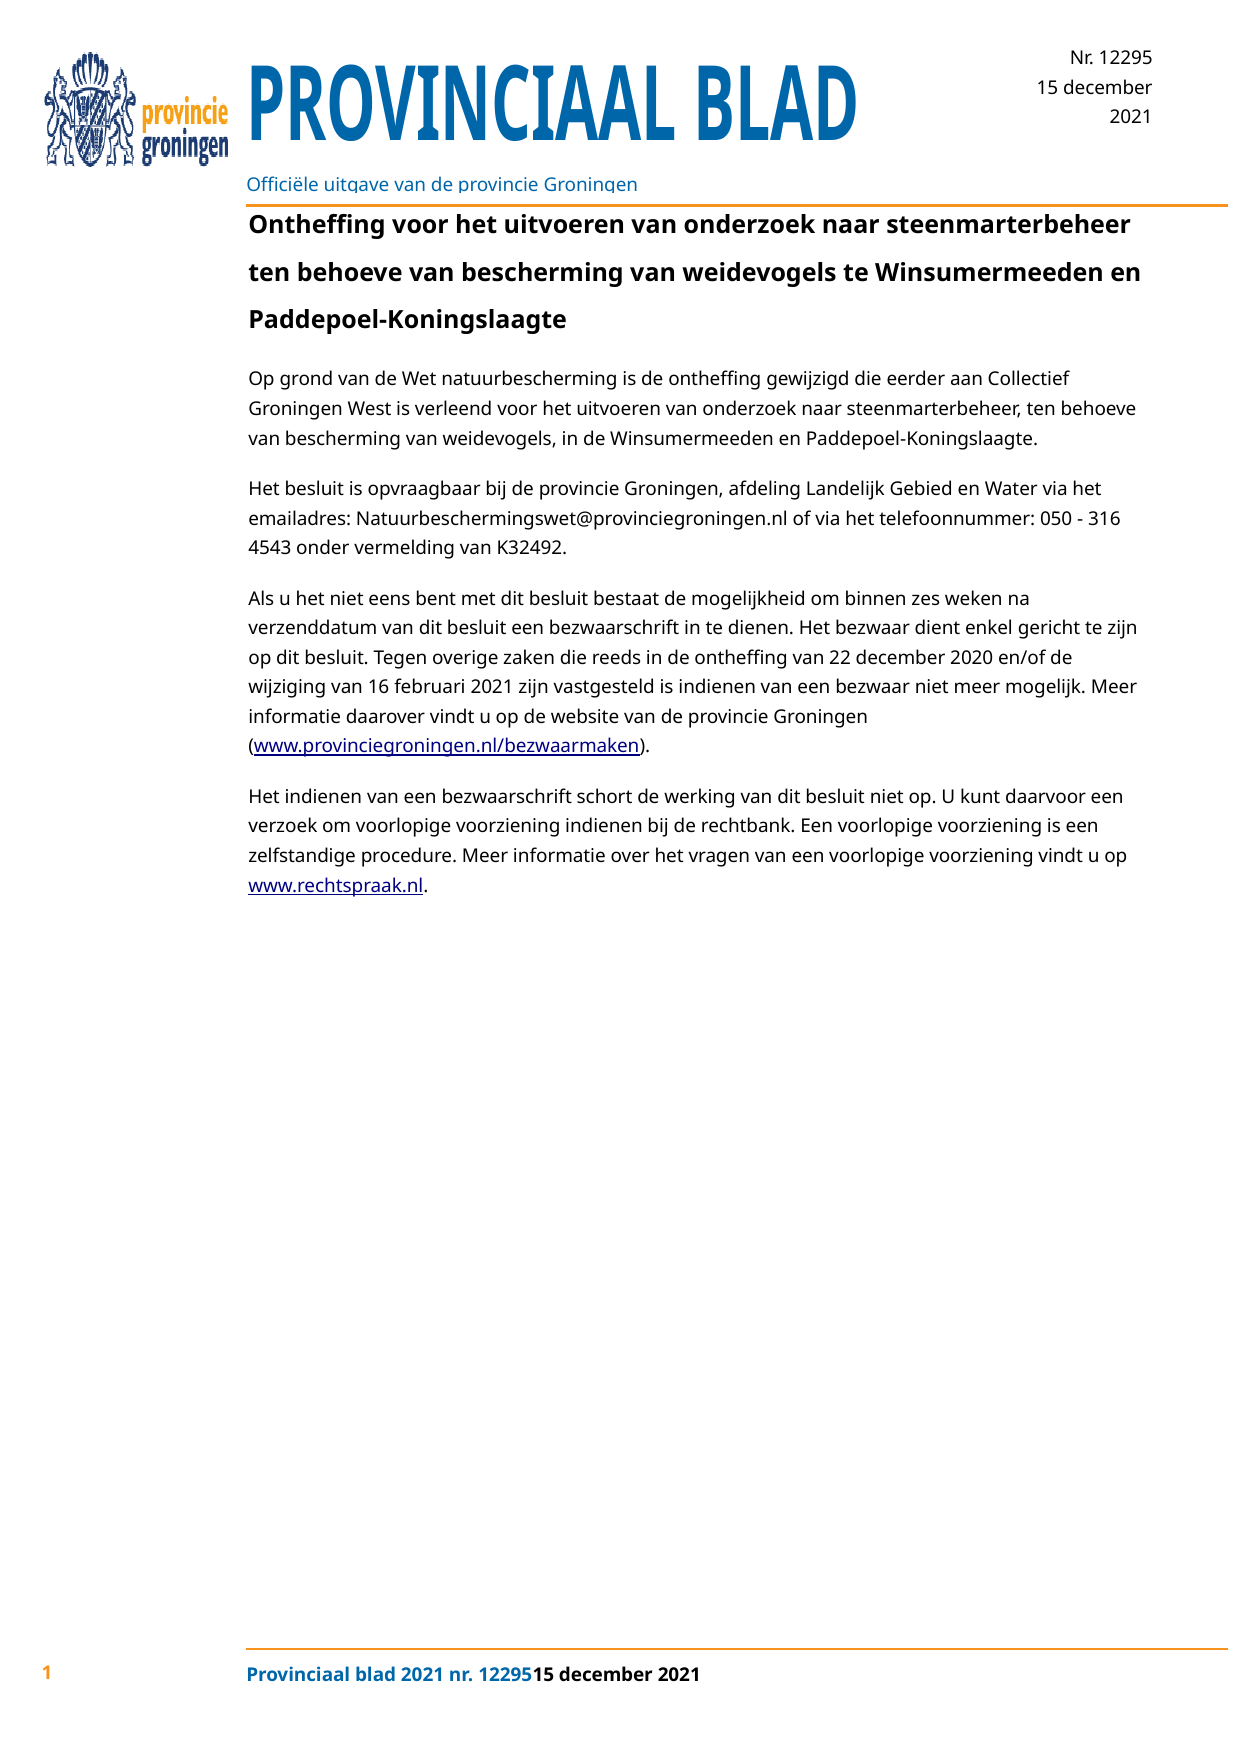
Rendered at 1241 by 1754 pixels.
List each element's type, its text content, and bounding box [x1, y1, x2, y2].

text Op grond van de Wet natuurbescherming is de ontheffing gewijzigd die eerder aan Collectief Groningen West is verleend voor het uitvoeren van onderzoek naar steenmarterbeheer, ten behoeve van bescherming van weidevogels, in de Winsumermeeden en Paddepoel-Koningslaagte. [248, 366, 1152, 450]
text Ontheffing voor het uitvoeren van onderzoek naar steenmarterbeheer ten behoeve van bescherming van weidevogels te Winsumermeeden en Paddepoel-Koningslaagte [248, 207, 1152, 336]
picture [41, 47, 231, 172]
text Het indienen van een bezwaarschrift schort de werking van dit besluit niet op. U kunt daarvoor een verzoek om voorlopige voorziening indienen bij de rechtbank. Een voorlopige voorziening is een zelfstandige procedure. Meer informatie over het vragen van een voorlopige voorziening vindt u op www.rechtspraak.nl. [248, 783, 1152, 897]
text Het besluit is opvraagbaar bij de provincie Groningen, afdeling Landelijk Gebied en Water via het emailadres: Natuurbeschermingswet@provinciegroningen.nl of via het telefoonnummer: 050 - 316 4543 onder vermelding van K32492. [248, 475, 1152, 560]
text Als u het niet eens bent met dit besluit bestaat de mogelijkheid om binnen zes weken na verzenddatum van dit besluit een bezwaarschrift in te dienen. Het bezwaar dient enkel gericht te zijn op dit besluit. Tegen overige zaken die reeds in de ontheffing van 22 december 2020 en/of de wijziging van 16 februari 2021 zijn vastgesteld is indienen van een bezwaar niet meer mogelijk. Meer informatie daarover vindt u op de website van de provincie Groningen (www.provinciegroningen.nl/bezwaarmaken). [248, 585, 1152, 758]
